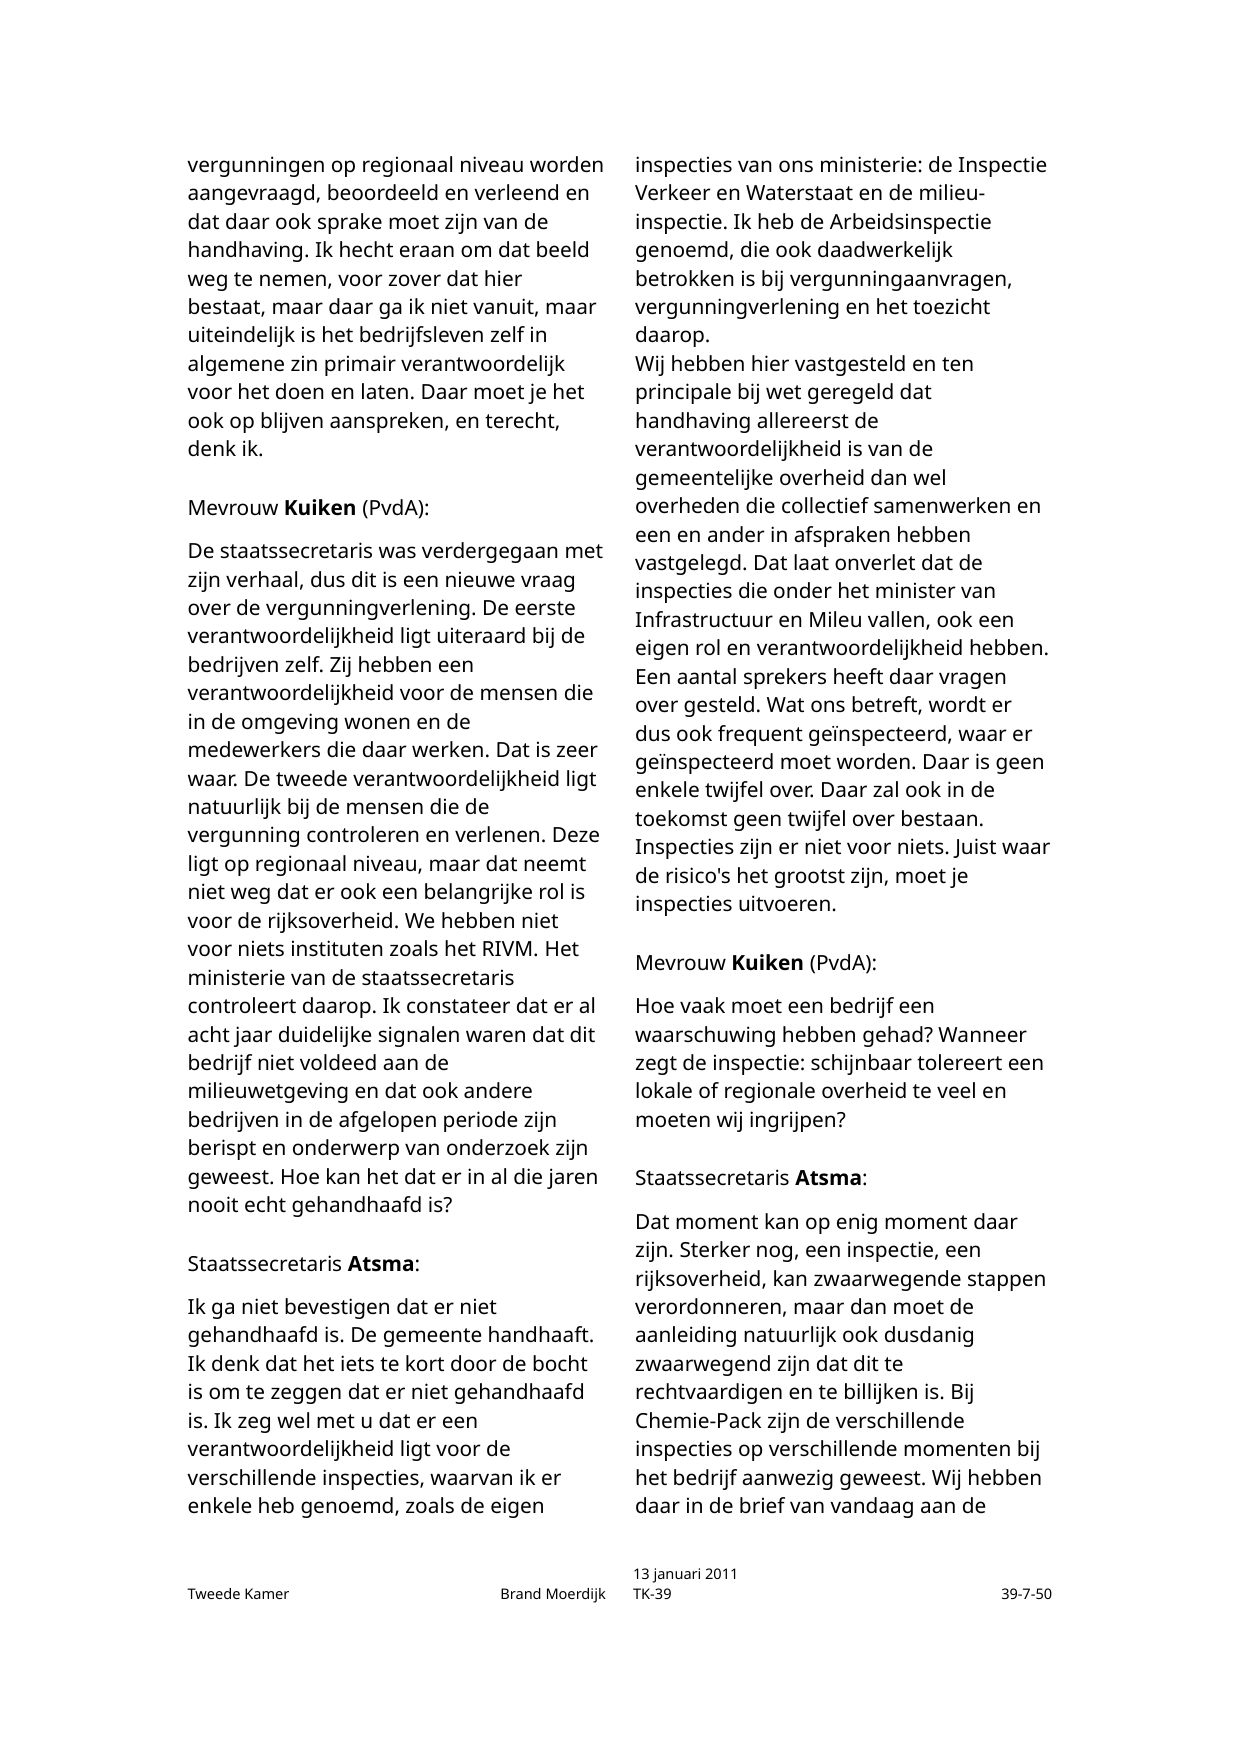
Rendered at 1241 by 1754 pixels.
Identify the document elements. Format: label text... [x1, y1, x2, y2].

text Dat moment kan op enig moment daar zijn. Sterker nog, een inspectie, een rijksoverheid, kan zwaarwegende stappen verordonneren, maar dan moet de aanleiding natuurlijk ook dusdanig zwaarwegend zijn dat dit te rechtvaardigen en te billijken is. Bij Chemie-Pack zijn de verschillende inspecties op verschillende momenten bij het bedrijf aanwezig geweest. Wij hebben daar in de brief van vandaag aan de [635, 1207, 1053, 1520]
text Mevrouw Kuiken (PvdA): [635, 948, 1053, 976]
text vergunningen op regionaal niveau worden aangevraagd, beoordeeld en verleend en dat daar ook sprake moet zijn van de handhaving. Ik hecht eraan om dat beeld weg te nemen, voor zover dat hier bestaat, maar daar ga ik niet vanuit, maar uiteindelijk is het bedrijfsleven zelf in algemene zin primair verantwoordelijk voor het doen en laten. Daar moet je het ook op blijven aanspreken, en terecht, denk ik. [187, 150, 605, 463]
text Mevrouw Kuiken (PvdA): [187, 493, 605, 521]
text De staatssecretaris was verdergegaan met zijn verhaal, dus dit is een nieuwe vraag over de vergunningverlening. De eerste verantwoordelijkheid ligt uiteraard bij de bedrijven zelf. Zij hebben een verantwoordelijkheid voor de mensen die in de omgeving wonen en de medewerkers die daar werken. Dat is zeer waar. De tweede verantwoordelijkheid ligt natuurlijk bij de mensen die de vergunning controleren en verlenen. Deze ligt op regionaal niveau, maar dat neemt niet weg dat er ook een belangrijke rol is voor de rijksoverheid. We hebben niet voor niets instituten zoals het RIVM. Het ministerie van de staatssecretaris controleert daarop. Ik constateer dat er al acht jaar duidelijke signalen waren dat dit bedrijf niet voldeed aan de milieuwetgeving en dat ook andere bedrijven in de afgelopen periode zijn berispt en onderwerp van onderzoek zijn geweest. Hoe kan het dat er in al die jaren nooit echt gehandhaafd is? [187, 536, 605, 1219]
text Wij hebben hier vastgesteld en ten principale bij wet geregeld dat handhaving allereerst de verantwoordelijkheid is van de gemeentelijke overheid dan wel overheden die collectief samenwerken en een en ander in afspraken hebben vastgelegd. Dat laat onverlet dat de inspecties die onder het minister van Infrastructuur en Mileu vallen, ook een eigen rol en verantwoordelijkheid hebben. Een aantal sprekers heeft daar vragen over gesteld. Wat ons betreft, wordt er dus ook frequent geïnspecteerd, waar er geïnspecteerd moet worden. Daar is geen enkele twijfel over. Daar zal ook in de toekomst geen twijfel over bestaan. Inspecties zijn er niet voor niets. Juist waar de risico's het grootst zijn, moet je inspecties uitvoeren. [635, 349, 1053, 918]
text Staatssecretaris Atsma: [635, 1163, 1053, 1192]
text Ik ga niet bevestigen dat er niet gehandhaafd is. De gemeente handhaaft. Ik denk dat het iets te kort door de bocht is om te zeggen dat er niet gehandhaafd is. Ik zeg wel met u dat er een verantwoordelijkheid ligt voor de verschillende inspecties, waarvan ik er enkele heb genoemd, zoals de eigen [187, 1292, 605, 1520]
text inspecties van ons ministerie: de Inspectie Verkeer en Waterstaat en de milieu-inspectie. Ik heb de Arbeidsinspectie genoemd, die ook daadwerkelijk betrokken is bij vergunningaanvragen, vergunningverlening en het toezicht daarop. [635, 150, 1053, 349]
text Hoe vaak moet een bedrijf een waarschuwing hebben gehad? Wanneer zegt de inspectie: schijnbaar tolereert een lokale of regionale overheid te veel en moeten wij ingrijpen? [635, 991, 1053, 1133]
text Staatssecretaris Atsma: [187, 1249, 605, 1277]
